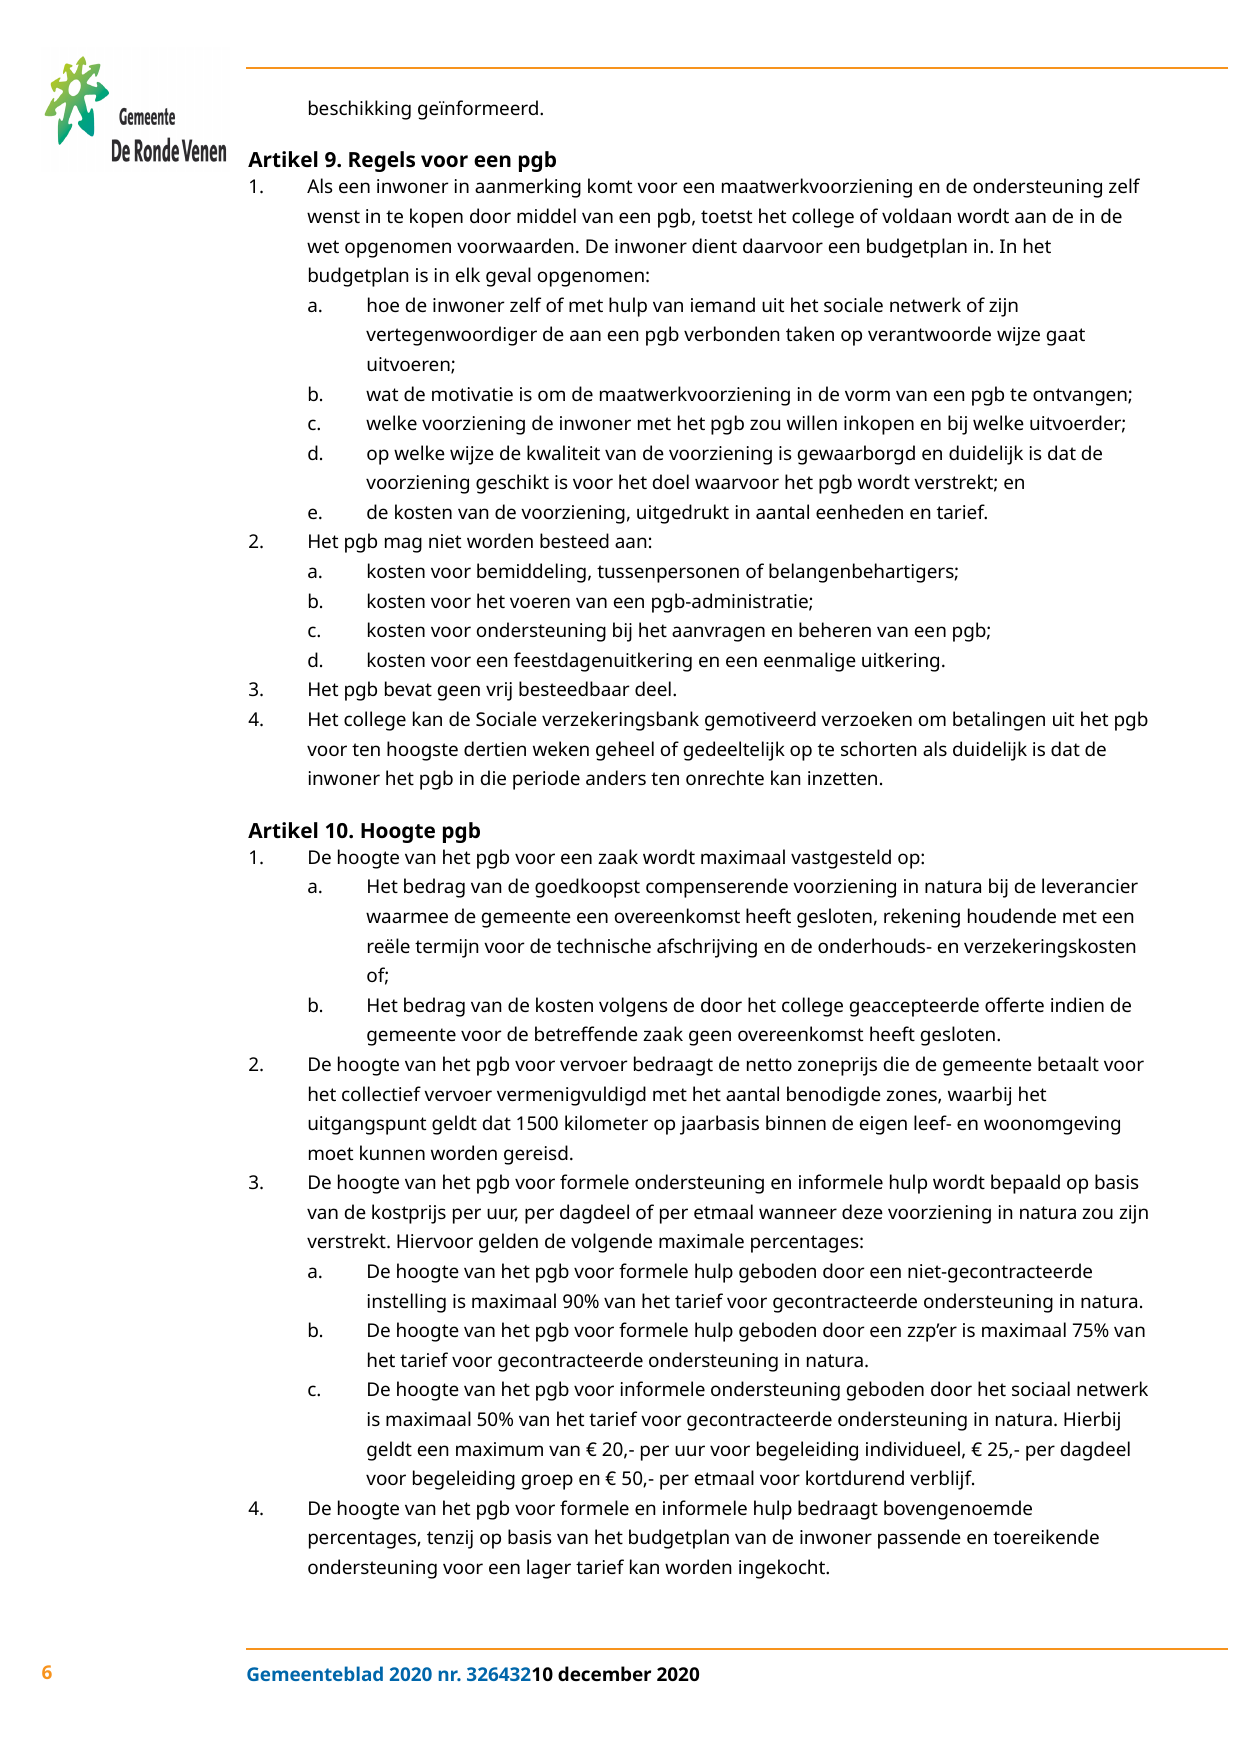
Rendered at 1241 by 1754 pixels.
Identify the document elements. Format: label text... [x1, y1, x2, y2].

list wat de motivatie is om de maatwerkvoorziening in de vorm van een pgb te ontvangen; [307, 381, 1152, 406]
list hoe de inwoner zelf of met hulp van iemand uit het sociale netwerk of zijn vertegenwoordiger de aan een pgb verbonden taken op verantwoorde wijze gaat uitvoeren; [307, 292, 1152, 377]
text Artikel 9. Regels voor een pgb [248, 145, 1152, 174]
list Als een inwoner in aanmerking komt voor een maatwerkvoorziening en de ondersteuning zelf wenst in te kopen door middel van een pgb, toetst het college of voldaan wordt aan de in de wet opgenomen voorwaarden. De inwoner dient daarvoor een budgetplan in. In het budgetplan is in elk geval opgenomen: [248, 174, 1152, 288]
list beschikking geïnformeerd. [248, 95, 1152, 121]
list De hoogte van het pgb voor een zaak wordt maximaal vastgesteld op: [248, 844, 1152, 870]
list De hoogte van het pgb voor formele hulp geboden door een niet-gecontracteerde instelling is maximaal 90% van het tarief voor gecontracteerde ondersteuning in natura. [307, 1258, 1152, 1314]
list welke voorziening de inwoner met het pgb zou willen inkopen en bij welke uitvoerder; [307, 410, 1152, 436]
list kosten voor het voeren van een pgb-administratie; [307, 588, 1152, 613]
text Artikel 10. Hoogte pgb [248, 816, 1152, 844]
list op welke wijze de kwaliteit van de voorziening is gewaarborgd en duidelijk is dat de voorziening geschikt is voor het doel waarvoor het pgb wordt verstrekt; en [307, 440, 1152, 495]
list De hoogte van het pgb voor informele ondersteuning geboden door het sociaal netwerk is maximaal 50% van het tarief voor gecontracteerde ondersteuning in natura. Hierbij geldt een maximum van € 20,- per uur voor begeleiding individueel, € 25,- per dagdeel voor begeleiding groep en € 50,- per etmaal voor kortdurend verblijf. [307, 1377, 1152, 1491]
list De hoogte van het pgb voor formele hulp geboden door een zzp’er is maximaal 75% van het tarief voor gecontracteerde ondersteuning in natura. [307, 1317, 1152, 1373]
list kosten voor bemiddeling, tussenpersonen of belangenbehartigers; [307, 558, 1152, 584]
list de kosten van de voorziening, uitgedrukt in aantal eenheden en tarief. [307, 499, 1152, 525]
list kosten voor een feestdagenuitkering en een eenmalige uitkering. [307, 647, 1152, 673]
list kosten voor ondersteuning bij het aanvragen en beheren van een pgb; [307, 617, 1152, 643]
list Het bedrag van de kosten volgens de door het college geaccepteerde offerte indien de gemeente voor de betreffende zaak geen overeenkomst heeft gesloten. [307, 992, 1152, 1047]
picture [41, 47, 231, 172]
list Het college kan de Sociale verzekeringsbank gemotiveerd verzoeken om betalingen uit het pgb voor ten hoogste dertien weken geheel of gedeeltelijk op te schorten als duidelijk is dat de inwoner het pgb in die periode anders ten onrechte kan inzetten. [248, 706, 1152, 791]
list Het bedrag van de goedkoopst compenserende voorziening in natura bij de leverancier waarmee de gemeente een overeenkomst heeft gesloten, rekening houdende met een reële termijn voor de technische afschrijving en de onderhouds- en verzekeringskosten of; [307, 874, 1152, 988]
list De hoogte van het pgb voor vervoer bedraagt de netto zoneprijs die de gemeente betaalt voor het collectief vervoer vermenigvuldigd met het aantal benodigde zones, waarbij het uitgangspunt geldt dat 1500 kilometer op jaarbasis binnen de eigen leef- en woonomgeving moet kunnen worden gereisd. [248, 1051, 1152, 1166]
list De hoogte van het pgb voor formele ondersteuning en informele hulp wordt bepaald op basis van de kostprijs per uur, per dagdeel of per etmaal wanneer deze voorziening in natura zou zijn verstrekt. Hiervoor gelden de volgende maximale percentages: [248, 1169, 1152, 1254]
list Het pgb bevat geen vrij besteedbaar deel. [248, 677, 1152, 702]
list De hoogte van het pgb voor formele en informele hulp bedraagt bovengenoemde percentages, tenzij op basis van het budgetplan van de inwoner passende en toereikende ondersteuning voor een lager tarief kan worden ingekocht. [248, 1495, 1152, 1580]
list Het pgb mag niet worden besteed aan: [248, 529, 1152, 554]
